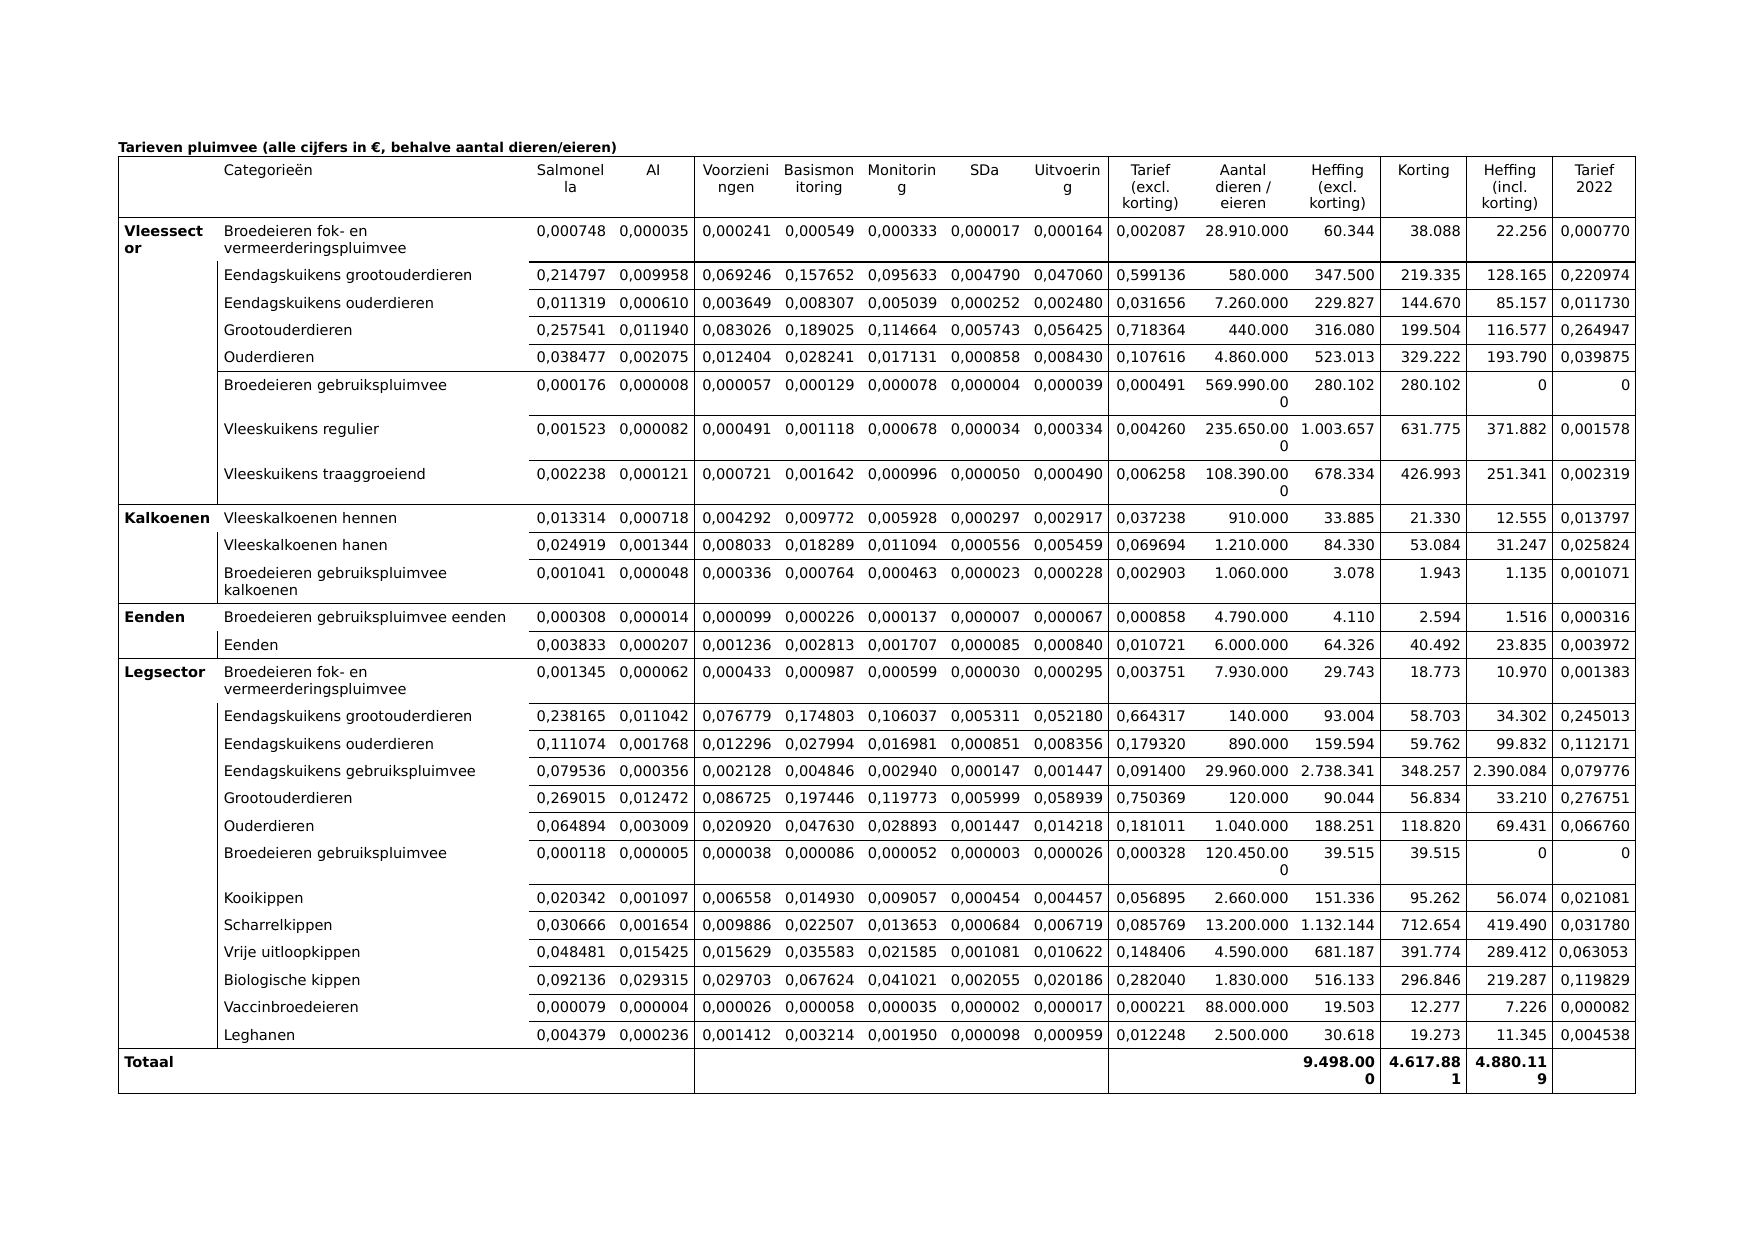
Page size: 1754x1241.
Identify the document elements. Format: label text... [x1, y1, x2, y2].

table_cell 0,000295 [1026, 659, 1108, 702]
table_cell Vleessector [119, 218, 217, 504]
table_cell 0,000556 [943, 533, 1026, 559]
table_cell 0,004846 [778, 758, 860, 785]
table_cell Vleeskalkoenen hennen [218, 505, 529, 532]
table_cell 0,004538 [1553, 1022, 1635, 1048]
table_cell Kalkoenen [119, 505, 217, 603]
table_cell 0,024919 [529, 533, 612, 559]
table_cell 0,008307 [778, 290, 860, 316]
table_cell 0,018289 [778, 533, 860, 559]
table_cell 59.762 [1381, 731, 1466, 757]
table_cell 523.013 [1294, 345, 1380, 371]
table_cell 0,009772 [778, 505, 860, 532]
table_cell 0,017131 [860, 345, 943, 371]
table_cell 29.960.000 [1192, 758, 1294, 785]
table_cell 0,025824 [1553, 533, 1635, 559]
table_cell 0,004292 [695, 505, 777, 532]
table_cell Tarief 2022 [1553, 157, 1635, 217]
table_cell 0,005999 [943, 786, 1026, 812]
table_cell 0,001118 [778, 416, 860, 460]
table_cell 0,011730 [1553, 290, 1635, 316]
table_cell 0,004260 [1109, 416, 1192, 460]
table_cell [529, 1049, 612, 1093]
table_cell Voorzieningen [695, 157, 777, 217]
table_cell 0,269015 [529, 786, 612, 812]
table_cell 1.516 [1467, 604, 1552, 631]
table_cell 0,009057 [860, 885, 943, 911]
table_cell 0,000099 [695, 604, 777, 631]
table_cell 0,001578 [1553, 416, 1635, 460]
table_cell 0,011319 [529, 290, 612, 316]
table_cell 0,000241 [695, 218, 777, 261]
table_cell 0,000463 [860, 560, 943, 603]
table_cell 235.650.000 [1192, 416, 1294, 460]
table_cell 0,001236 [695, 632, 777, 658]
table_cell 0,085769 [1109, 912, 1192, 939]
table_cell 0,000014 [612, 604, 694, 631]
table_cell 0,000328 [1109, 841, 1192, 884]
table_cell 0,031656 [1109, 290, 1192, 316]
table_cell 0,022507 [778, 912, 860, 939]
table_cell 0,002055 [943, 967, 1026, 993]
table_cell 0,000082 [612, 416, 694, 460]
table_cell 0,000721 [695, 461, 777, 504]
table_cell 0,119829 [1553, 967, 1635, 993]
table_cell 0,011094 [860, 533, 943, 559]
table_cell 13.200.000 [1192, 912, 1294, 939]
table_cell Eenden [119, 604, 217, 658]
table_cell 0,000491 [1109, 372, 1192, 415]
table_cell 0,000129 [778, 372, 860, 415]
table_cell Eendagskuikens gebruikspluimvee [218, 757, 529, 785]
table_cell 0,000035 [860, 995, 943, 1021]
table_cell 0,048481 [529, 940, 612, 966]
table_cell 0,000336 [695, 560, 777, 603]
table_cell 0,000433 [695, 659, 777, 702]
table_cell 0,000764 [778, 560, 860, 603]
table_cell 1.210.000 [1192, 533, 1294, 559]
table_cell 0,000858 [943, 345, 1026, 371]
table_cell 0,238165 [529, 704, 612, 730]
table_cell 21.330 [1381, 505, 1466, 532]
table_cell 280.102 [1381, 372, 1466, 415]
table_cell 0,020342 [529, 885, 612, 911]
table_cell Basismonitoring [778, 157, 860, 217]
table_cell 0,000038 [695, 841, 777, 884]
table_cell 0,008356 [1026, 731, 1108, 757]
table_cell 0 [1467, 372, 1552, 415]
table_cell 0,001642 [778, 461, 860, 504]
table_cell 60.344 [1294, 218, 1380, 261]
table_cell 19.273 [1381, 1022, 1466, 1048]
table_cell 0,000207 [612, 632, 694, 658]
table_cell 0,004379 [529, 1022, 612, 1048]
table_cell 0,000007 [943, 604, 1026, 631]
table_cell 7.930.000 [1192, 659, 1294, 702]
table_cell 0,001412 [695, 1022, 777, 1048]
table_cell [612, 1049, 694, 1093]
table_cell 0,000316 [1553, 604, 1635, 631]
table_cell 289.412 [1467, 940, 1552, 966]
table_cell 0,000236 [612, 1022, 694, 1048]
table_cell 0,000549 [778, 218, 860, 261]
table_cell 116.577 [1467, 317, 1552, 344]
table_cell 0,112171 [1553, 731, 1635, 757]
table_cell 371.882 [1467, 416, 1552, 460]
table_cell 22.256 [1467, 218, 1552, 261]
table_cell Heffing (incl. korting) [1467, 157, 1552, 217]
table_cell [119, 157, 217, 217]
table_cell 0,148406 [1109, 940, 1192, 966]
table_cell 0,069694 [1109, 533, 1192, 559]
table_cell AI [612, 157, 694, 217]
table_cell 0,000176 [529, 372, 612, 415]
table_cell 0,020186 [1026, 967, 1108, 993]
table_cell 0,000454 [943, 885, 1026, 911]
table_cell 0,001344 [612, 533, 694, 559]
table_cell 0,000058 [778, 995, 860, 1021]
table_cell 0,004790 [943, 263, 1026, 289]
table_cell 34.302 [1467, 704, 1552, 730]
table_cell 2.500.000 [1192, 1022, 1294, 1048]
table_cell 296.846 [1381, 967, 1466, 993]
table_cell 0,047060 [1026, 263, 1108, 289]
table_cell 0,079536 [529, 758, 612, 785]
table_cell 0,013797 [1553, 505, 1635, 532]
table_cell 0,000017 [943, 218, 1026, 261]
table_cell 0,056895 [1109, 885, 1192, 911]
table_cell 0,000067 [1026, 604, 1108, 631]
table_cell 0,008430 [1026, 345, 1108, 371]
table_cell 0,106037 [860, 704, 943, 730]
table_cell 30.618 [1294, 1022, 1380, 1048]
table_cell 0,027994 [778, 731, 860, 757]
table_cell Heffing (excl. korting) [1294, 157, 1380, 217]
table_cell 40.492 [1381, 632, 1466, 658]
table_cell 0,000610 [612, 290, 694, 316]
table_cell 84.330 [1294, 533, 1380, 559]
table_cell 440.000 [1192, 317, 1294, 344]
table_cell 0,000164 [1026, 218, 1108, 261]
table_cell 64.326 [1294, 632, 1380, 658]
table_cell 0,000078 [860, 372, 943, 415]
table_cell 251.341 [1467, 461, 1552, 504]
table_cell 0,000098 [943, 1022, 1026, 1048]
table_cell 0,003009 [612, 813, 694, 839]
table_cell 0,111074 [529, 731, 612, 757]
table_cell Legsector [119, 659, 217, 1048]
table_cell 0,000858 [1109, 604, 1192, 631]
table_cell 0,015425 [612, 940, 694, 966]
table_cell 890.000 [1192, 731, 1294, 757]
table_cell 0,092136 [529, 967, 612, 993]
table_cell 0,014930 [778, 885, 860, 911]
table_cell 419.490 [1467, 912, 1552, 939]
table_cell 2.738.341 [1294, 758, 1380, 785]
table_cell 0,000004 [943, 372, 1026, 415]
table_cell 0,000039 [1026, 372, 1108, 415]
table_cell 0,000297 [943, 505, 1026, 532]
table_cell 0,004457 [1026, 885, 1108, 911]
table_cell 38.088 [1381, 218, 1466, 261]
table_cell Kooikippen [218, 884, 529, 911]
table_cell 0,076779 [695, 704, 777, 730]
table_cell 140.000 [1192, 704, 1294, 730]
table_cell 29.743 [1294, 659, 1380, 702]
table_cell 7.226 [1467, 995, 1552, 1021]
table_cell 0,001447 [1026, 758, 1108, 785]
table_cell Grootouderdieren [218, 785, 529, 812]
table_cell Eendagskuikens ouderdieren [218, 289, 529, 316]
table_cell 0,013314 [529, 505, 612, 532]
table_cell [1192, 1049, 1294, 1093]
table_cell 0,001447 [943, 813, 1026, 839]
table_cell Ouderdieren [218, 344, 529, 371]
table_cell 199.504 [1381, 317, 1466, 344]
table_cell 0,002128 [695, 758, 777, 785]
table_cell Eenden [218, 631, 529, 658]
table_cell 0,179320 [1109, 731, 1192, 757]
table_cell Ouderdieren [218, 812, 529, 839]
table_cell 1.060.000 [1192, 560, 1294, 603]
table_cell 0,181011 [1109, 813, 1192, 839]
table_cell 0,011042 [612, 704, 694, 730]
table_cell Eendagskuikens grootouderdieren [218, 703, 529, 730]
table_cell Vleeskuikens regulier [218, 415, 529, 460]
table_cell 0,114664 [860, 317, 943, 344]
table_cell 4.880.119 [1467, 1049, 1552, 1093]
table_cell 0,029703 [695, 967, 777, 993]
table_cell 0,002480 [1026, 290, 1108, 316]
table_cell Vleeskalkoenen hanen [218, 532, 529, 559]
table_cell 0,000023 [943, 560, 1026, 603]
table_cell 391.774 [1381, 940, 1466, 966]
table_cell 0,020920 [695, 813, 777, 839]
table_cell 0,245013 [1553, 704, 1635, 730]
table_cell 0,005311 [943, 704, 1026, 730]
table_cell 6.000.000 [1192, 632, 1294, 658]
table_cell 0,000840 [1026, 632, 1108, 658]
table_cell 0,000118 [529, 841, 612, 884]
table_cell 0,037238 [1109, 505, 1192, 532]
table_cell 0,008033 [695, 533, 777, 559]
table_cell Grootouderdieren [218, 316, 529, 344]
table_cell 0,599136 [1109, 263, 1192, 289]
table_cell 0,001081 [943, 940, 1026, 966]
table_cell 0,009886 [695, 912, 777, 939]
table_cell 0,000026 [1026, 841, 1108, 884]
table_cell 0,001707 [860, 632, 943, 658]
table_cell 0,047630 [778, 813, 860, 839]
table_cell 120.450.000 [1192, 841, 1294, 884]
table_cell 0,002903 [1109, 560, 1192, 603]
table_cell 0,006558 [695, 885, 777, 911]
table_cell 0,063053 [1553, 940, 1635, 966]
table_cell Categorieën [218, 157, 529, 217]
table_cell 681.187 [1294, 940, 1380, 966]
table_cell 85.157 [1467, 290, 1552, 316]
table_cell [778, 1049, 860, 1093]
table_cell 0,000004 [612, 995, 694, 1021]
table_cell 1.003.657 [1294, 416, 1380, 460]
table_cell 631.775 [1381, 416, 1466, 460]
table_cell 580.000 [1192, 263, 1294, 289]
table_cell 0,000003 [943, 841, 1026, 884]
table_cell 0,028241 [778, 345, 860, 371]
table_cell 712.654 [1381, 912, 1466, 939]
table_cell 10.970 [1467, 659, 1552, 702]
table_cell 0,001071 [1553, 560, 1635, 603]
table_cell 0,005928 [860, 505, 943, 532]
table_cell 0,003972 [1553, 632, 1635, 658]
table_cell 39.515 [1294, 841, 1380, 884]
table_cell 0,000491 [695, 416, 777, 460]
table_cell 0,006719 [1026, 912, 1108, 939]
table_cell 1.135 [1467, 560, 1552, 603]
table_cell 910.000 [1192, 505, 1294, 532]
table_cell 0,000490 [1026, 461, 1108, 504]
table_cell 569.990.000 [1192, 372, 1294, 415]
table_cell Vaccinbroedeieren [218, 994, 529, 1021]
table_cell 0,010721 [1109, 632, 1192, 658]
table_cell 39.515 [1381, 841, 1466, 884]
table_cell 188.251 [1294, 813, 1380, 839]
table_cell 0,000252 [943, 290, 1026, 316]
table_cell 0,000086 [778, 841, 860, 884]
table_cell 0,005743 [943, 317, 1026, 344]
table_cell 0,197446 [778, 786, 860, 812]
table_cell 0,000137 [860, 604, 943, 631]
table_cell 0,001383 [1553, 659, 1635, 702]
table_cell SDa [943, 157, 1026, 217]
table_cell 0,005459 [1026, 533, 1108, 559]
table_cell 0,041021 [860, 967, 943, 993]
table_cell Korting [1381, 157, 1466, 217]
table_cell 0,000062 [612, 659, 694, 702]
table_cell 9.498.000 [1294, 1049, 1380, 1093]
table_cell 0,001345 [529, 659, 612, 702]
table_cell 1.132.144 [1294, 912, 1380, 939]
table_cell 0,003214 [778, 1022, 860, 1048]
table_cell 0,002087 [1109, 218, 1192, 261]
table_cell 93.004 [1294, 704, 1380, 730]
table_cell 0,000052 [860, 841, 943, 884]
table_cell 0,000748 [529, 218, 612, 261]
table_cell 0,000684 [943, 912, 1026, 939]
table_cell Eendagskuikens grootouderdieren [218, 261, 529, 289]
table_cell 0,014218 [1026, 813, 1108, 839]
table_cell 0,003833 [529, 632, 612, 658]
table_cell 12.555 [1467, 505, 1552, 532]
table_cell Eendagskuikens ouderdieren [218, 730, 529, 757]
table_cell 4.110 [1294, 604, 1380, 631]
table_cell 0,001950 [860, 1022, 943, 1048]
table_cell 0,009958 [612, 263, 694, 289]
table_cell 0,000121 [612, 461, 694, 504]
table_cell 0,003751 [1109, 659, 1192, 702]
table_cell 11.345 [1467, 1022, 1552, 1048]
table_cell 0,000008 [612, 372, 694, 415]
table_cell 0,000005 [612, 841, 694, 884]
table_cell 3.078 [1294, 560, 1380, 603]
table_cell 0,091400 [1109, 758, 1192, 785]
table_cell 0,276751 [1553, 786, 1635, 812]
table_cell 516.133 [1294, 967, 1380, 993]
table_cell 329.222 [1381, 345, 1466, 371]
table_cell 0,052180 [1026, 704, 1108, 730]
table_cell 0,015629 [695, 940, 777, 966]
table_cell 0,000035 [612, 218, 694, 261]
table_cell 53.084 [1381, 533, 1466, 559]
table_cell 118.820 [1381, 813, 1466, 839]
table_cell 219.287 [1467, 967, 1552, 993]
table_cell 0,000221 [1109, 995, 1192, 1021]
table_cell 0,000770 [1553, 218, 1635, 261]
table_cell 0,000057 [695, 372, 777, 415]
table_cell 0,086725 [695, 786, 777, 812]
table_cell 0,001523 [529, 416, 612, 460]
table_cell 56.834 [1381, 786, 1466, 812]
table_cell 0,069246 [695, 263, 777, 289]
table_cell Aantal dieren / eieren [1192, 157, 1294, 217]
table_cell 0,021585 [860, 940, 943, 966]
table_cell 0,095633 [860, 263, 943, 289]
table_cell 2.660.000 [1192, 885, 1294, 911]
table_cell 0,002940 [860, 758, 943, 785]
table_cell 23.835 [1467, 632, 1552, 658]
table_cell 0,000996 [860, 461, 943, 504]
table_cell Monitoring [860, 157, 943, 217]
table_cell 0,001654 [612, 912, 694, 939]
table_cell 0,282040 [1109, 967, 1192, 993]
table_cell 33.210 [1467, 786, 1552, 812]
table_cell 0,000034 [943, 416, 1026, 460]
table_cell 1.830.000 [1192, 967, 1294, 993]
table_cell 0,030666 [529, 912, 612, 939]
table_cell 280.102 [1294, 372, 1380, 415]
table_cell 426.993 [1381, 461, 1466, 504]
table_cell 159.594 [1294, 731, 1380, 757]
table_cell Uitvoering [1026, 157, 1108, 217]
table_cell 0,000308 [529, 604, 612, 631]
table_cell 56.074 [1467, 885, 1552, 911]
table_cell 0,000002 [943, 995, 1026, 1021]
table_cell 0,011940 [612, 317, 694, 344]
table_cell 348.257 [1381, 758, 1466, 785]
table_cell 0,000356 [612, 758, 694, 785]
table_cell 2.594 [1381, 604, 1466, 631]
table_cell 28.910.000 [1192, 218, 1294, 261]
table_cell 0,214797 [529, 263, 612, 289]
table_cell 0,000050 [943, 461, 1026, 504]
table_cell 58.703 [1381, 704, 1466, 730]
table_cell 0,000333 [860, 218, 943, 261]
table_cell 33.885 [1294, 505, 1380, 532]
table_cell [860, 1049, 943, 1093]
table_cell 678.334 [1294, 461, 1380, 504]
table_cell 95.262 [1381, 885, 1466, 911]
table_cell 0,003649 [695, 290, 777, 316]
table_cell 0,001768 [612, 731, 694, 757]
table_cell [218, 1049, 529, 1093]
table_cell 0,083026 [695, 317, 777, 344]
table_cell 0,107616 [1109, 345, 1192, 371]
table_cell 0,189025 [778, 317, 860, 344]
table_cell 0,750369 [1109, 786, 1192, 812]
table_cell 0,718364 [1109, 317, 1192, 344]
table_cell 0,028893 [860, 813, 943, 839]
table_cell 0 [1467, 841, 1552, 884]
table_cell 0,031780 [1553, 912, 1635, 939]
table_cell 0,002917 [1026, 505, 1108, 532]
table_cell [1109, 1049, 1192, 1093]
table_cell 0,664317 [1109, 704, 1192, 730]
table_cell 0,174803 [778, 704, 860, 730]
table_cell 120.000 [1192, 786, 1294, 812]
table_cell 0,257541 [529, 317, 612, 344]
table_cell 108.390.000 [1192, 461, 1294, 504]
table_cell 0,016981 [860, 731, 943, 757]
table_cell 0,119773 [860, 786, 943, 812]
table_cell Broedeieren gebruikspluimvee eenden [218, 604, 529, 631]
table_cell 4.860.000 [1192, 345, 1294, 371]
table_cell 0,000599 [860, 659, 943, 702]
table_cell 0,000987 [778, 659, 860, 702]
table_cell Leghanen [218, 1021, 529, 1048]
table_cell 0,157652 [778, 263, 860, 289]
table_cell [695, 1049, 777, 1093]
table_cell 99.832 [1467, 731, 1552, 757]
table_cell 0,001041 [529, 560, 612, 603]
table_cell 316.080 [1294, 317, 1380, 344]
table_cell Broedeieren fok- en vermeerderingspluimvee [218, 218, 529, 261]
table_cell 0,067624 [778, 967, 860, 993]
table_cell Broedeieren gebruikspluimvee kalkoenen [218, 559, 529, 603]
table_cell 0,000226 [778, 604, 860, 631]
table_cell 0,000017 [1026, 995, 1108, 1021]
table_cell 2.390.084 [1467, 758, 1552, 785]
table_cell 31.247 [1467, 533, 1552, 559]
table_cell 0,064894 [529, 813, 612, 839]
table_cell 18.773 [1381, 659, 1466, 702]
table_cell 0,058939 [1026, 786, 1108, 812]
table_cell 0,012472 [612, 786, 694, 812]
table_cell 193.790 [1467, 345, 1552, 371]
table_cell 19.503 [1294, 995, 1380, 1021]
table_cell 0,000851 [943, 731, 1026, 757]
table_cell 90.044 [1294, 786, 1380, 812]
table_cell 0,001097 [612, 885, 694, 911]
table_cell 0 [1553, 372, 1635, 415]
table_cell 0,005039 [860, 290, 943, 316]
table_cell 219.335 [1381, 263, 1466, 289]
table_cell 12.277 [1381, 995, 1466, 1021]
table_cell 0,000718 [612, 505, 694, 532]
table_cell 88.000.000 [1192, 995, 1294, 1021]
table_cell 0,220974 [1553, 263, 1635, 289]
table_cell 0,000048 [612, 560, 694, 603]
table_cell Vrije uitloopkippen [218, 939, 529, 966]
table_cell 0,002319 [1553, 461, 1635, 504]
table_cell 4.790.000 [1192, 604, 1294, 631]
table_cell 0,038477 [529, 345, 612, 371]
table_header Tarieven pluimvee (alle cijfers in €, behalve aantal dieren/eieren) [118, 140, 1636, 156]
table_cell 0,000678 [860, 416, 943, 460]
table_cell 0,066760 [1553, 813, 1635, 839]
table_cell 151.336 [1294, 885, 1380, 911]
table_cell 0,264947 [1553, 317, 1635, 344]
table_cell 0,002238 [529, 461, 612, 504]
table_cell [1553, 1049, 1635, 1093]
table_cell 0,006258 [1109, 461, 1192, 504]
table_cell 1.943 [1381, 560, 1466, 603]
table_cell 0,000082 [1553, 995, 1635, 1021]
table_cell 0,035583 [778, 940, 860, 966]
table_cell 347.500 [1294, 263, 1380, 289]
table_cell 0,002075 [612, 345, 694, 371]
table_cell 0,000147 [943, 758, 1026, 785]
table_cell 0 [1553, 841, 1635, 884]
table_cell 0,012404 [695, 345, 777, 371]
table_cell 0,000334 [1026, 416, 1108, 460]
table_cell 229.827 [1294, 290, 1380, 316]
table_cell Totaal [119, 1049, 217, 1093]
table_cell 0,039875 [1553, 345, 1635, 371]
table_cell 144.670 [1381, 290, 1466, 316]
table_cell 0,021081 [1553, 885, 1635, 911]
table_cell 4.590.000 [1192, 940, 1294, 966]
table_cell 0,056425 [1026, 317, 1108, 344]
table_cell 0,002813 [778, 632, 860, 658]
table_cell 0,079776 [1553, 758, 1635, 785]
table_cell [1026, 1049, 1108, 1093]
table_cell 69.431 [1467, 813, 1552, 839]
table_cell 0,000030 [943, 659, 1026, 702]
table_cell Vleeskuikens traaggroeiend [218, 460, 529, 504]
table_cell 0,000079 [529, 995, 612, 1021]
table_cell 4.617.881 [1381, 1049, 1466, 1093]
table_cell [943, 1049, 1026, 1093]
table_cell 128.165 [1467, 263, 1552, 289]
table_cell 0,010622 [1026, 940, 1108, 966]
table_cell Broedeieren fok- en vermeerderingspluimvee [218, 659, 529, 702]
table_cell 0,000085 [943, 632, 1026, 658]
table_cell Broedeieren gebruikspluimvee [218, 372, 529, 415]
table_cell 0,013653 [860, 912, 943, 939]
table_cell 0,012296 [695, 731, 777, 757]
table_cell Broedeieren gebruikspluimvee [218, 840, 529, 884]
table_cell 0,000026 [695, 995, 777, 1021]
table_cell Scharrelkippen [218, 911, 529, 939]
table_cell 0,000228 [1026, 560, 1108, 603]
table_cell 0,012248 [1109, 1022, 1192, 1048]
table_cell 0,029315 [612, 967, 694, 993]
table_cell Biologische kippen [218, 966, 529, 993]
table_cell 1.040.000 [1192, 813, 1294, 839]
table_cell Tarief (excl. korting) [1109, 157, 1192, 217]
table_cell 7.260.000 [1192, 290, 1294, 316]
table_cell 0,000959 [1026, 1022, 1108, 1048]
table_cell Salmonella [529, 157, 612, 217]
